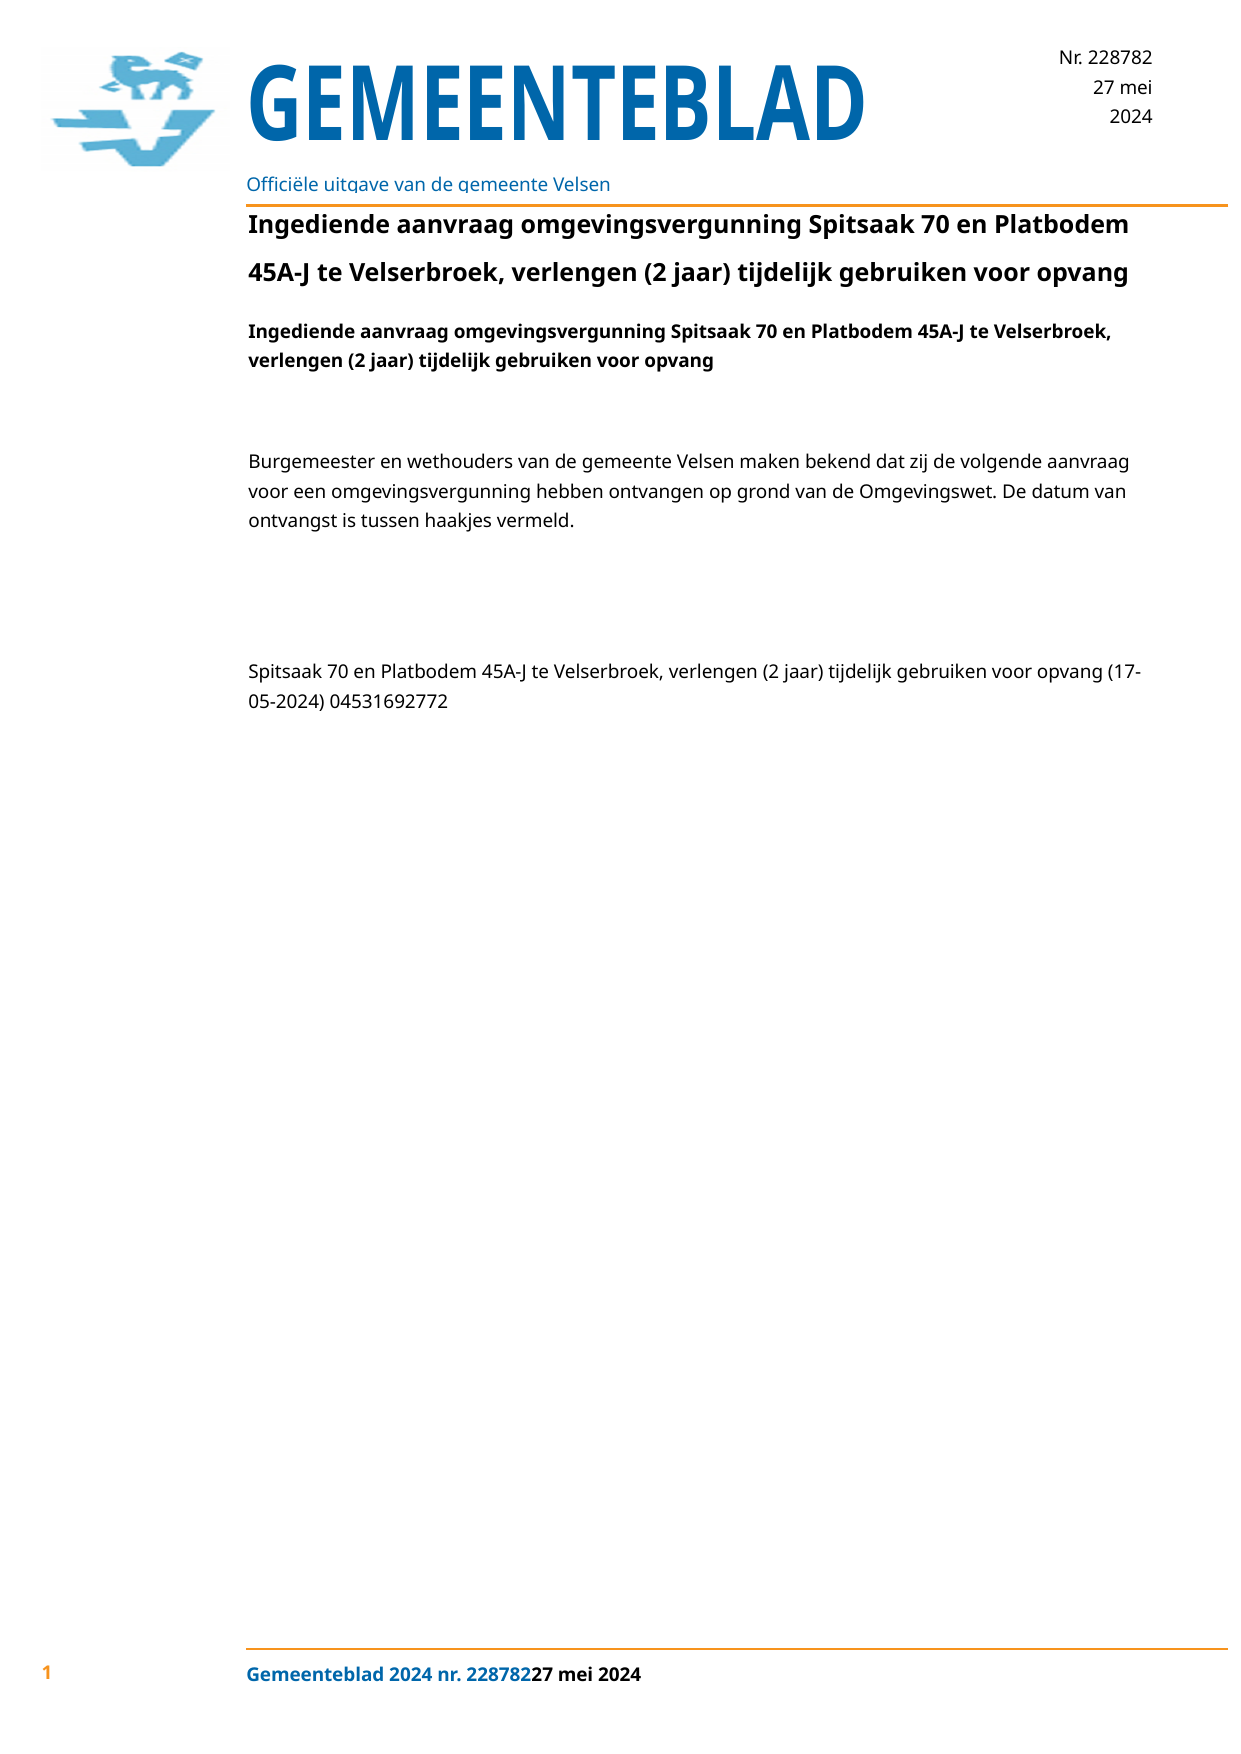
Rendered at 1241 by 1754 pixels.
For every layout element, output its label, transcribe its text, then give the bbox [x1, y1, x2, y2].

picture [41, 47, 231, 172]
text Ingediende aanvraag omgevingsvergunning Spitsaak 70 en Platbodem 45A-J te Velserbroek, verlengen (2 jaar) tijdelijk gebruiken voor opvang [248, 207, 1152, 288]
text Spitsaak 70 en Platbodem 45A-J te Velserbroek, verlengen (2 jaar) tijdelijk gebruiken voor opvang (17-05-2024) 04531692772 [248, 659, 1152, 714]
text Ingediende aanvraag omgevingsvergunning Spitsaak 70 en Platbodem 45A-J te Velserbroek, verlengen (2 jaar) tijdelijk gebruiken voor opvang [248, 318, 1152, 373]
text Burgemeester en wethouders van de gemeente Velsen maken bekend dat zij de volgende aanvraag voor een omgevingsvergunning hebben ontvangen op grond van de Omgevingswet. De datum van ontvangst is tussen haakjes vermeld. [248, 448, 1152, 533]
